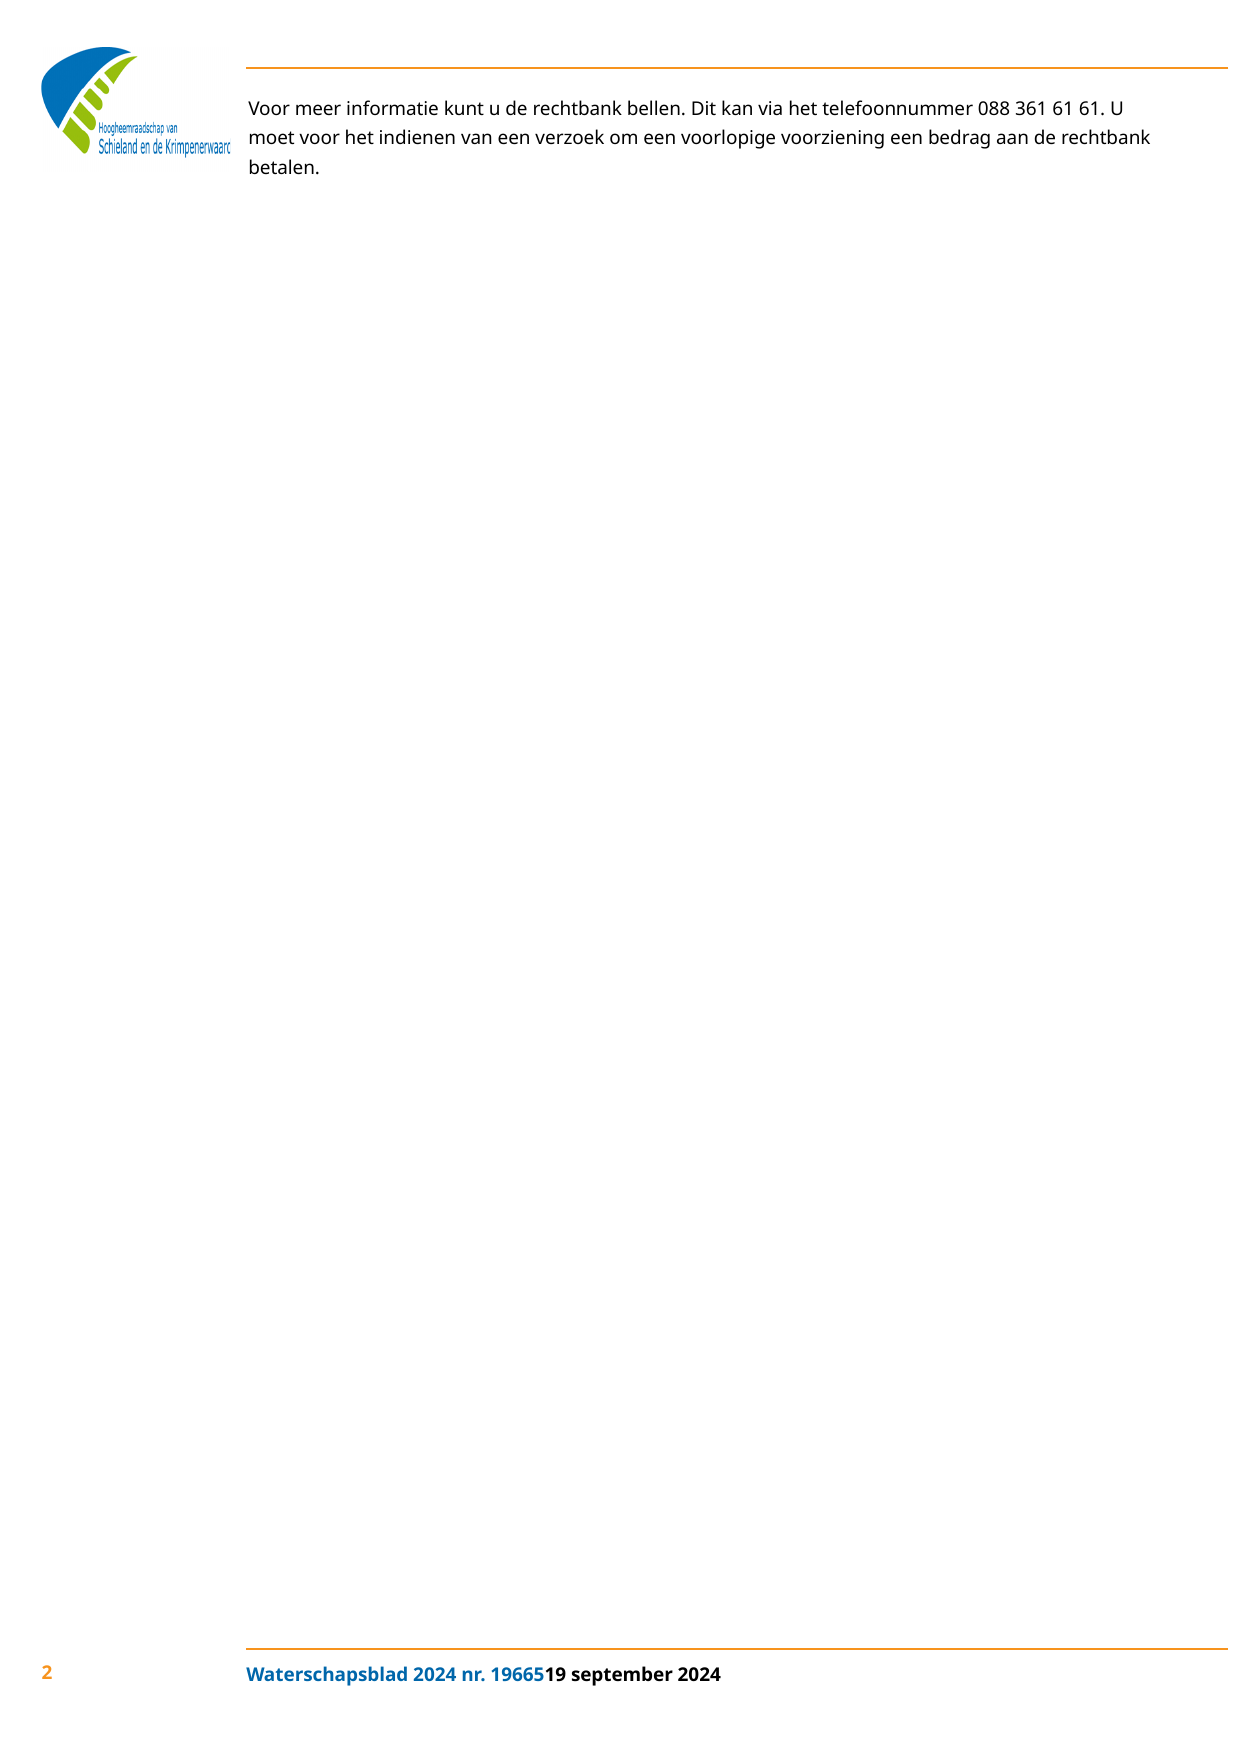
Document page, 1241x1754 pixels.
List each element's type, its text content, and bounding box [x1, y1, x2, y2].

picture [41, 47, 231, 172]
text Voor meer informatie kunt u de rechtbank bellen. Dit kan via het telefoonnummer 088 361 61 61. U moet voor het indienen van een verzoek om een voorlopige voorziening een bedrag aan de rechtbank betalen. [248, 95, 1152, 180]
